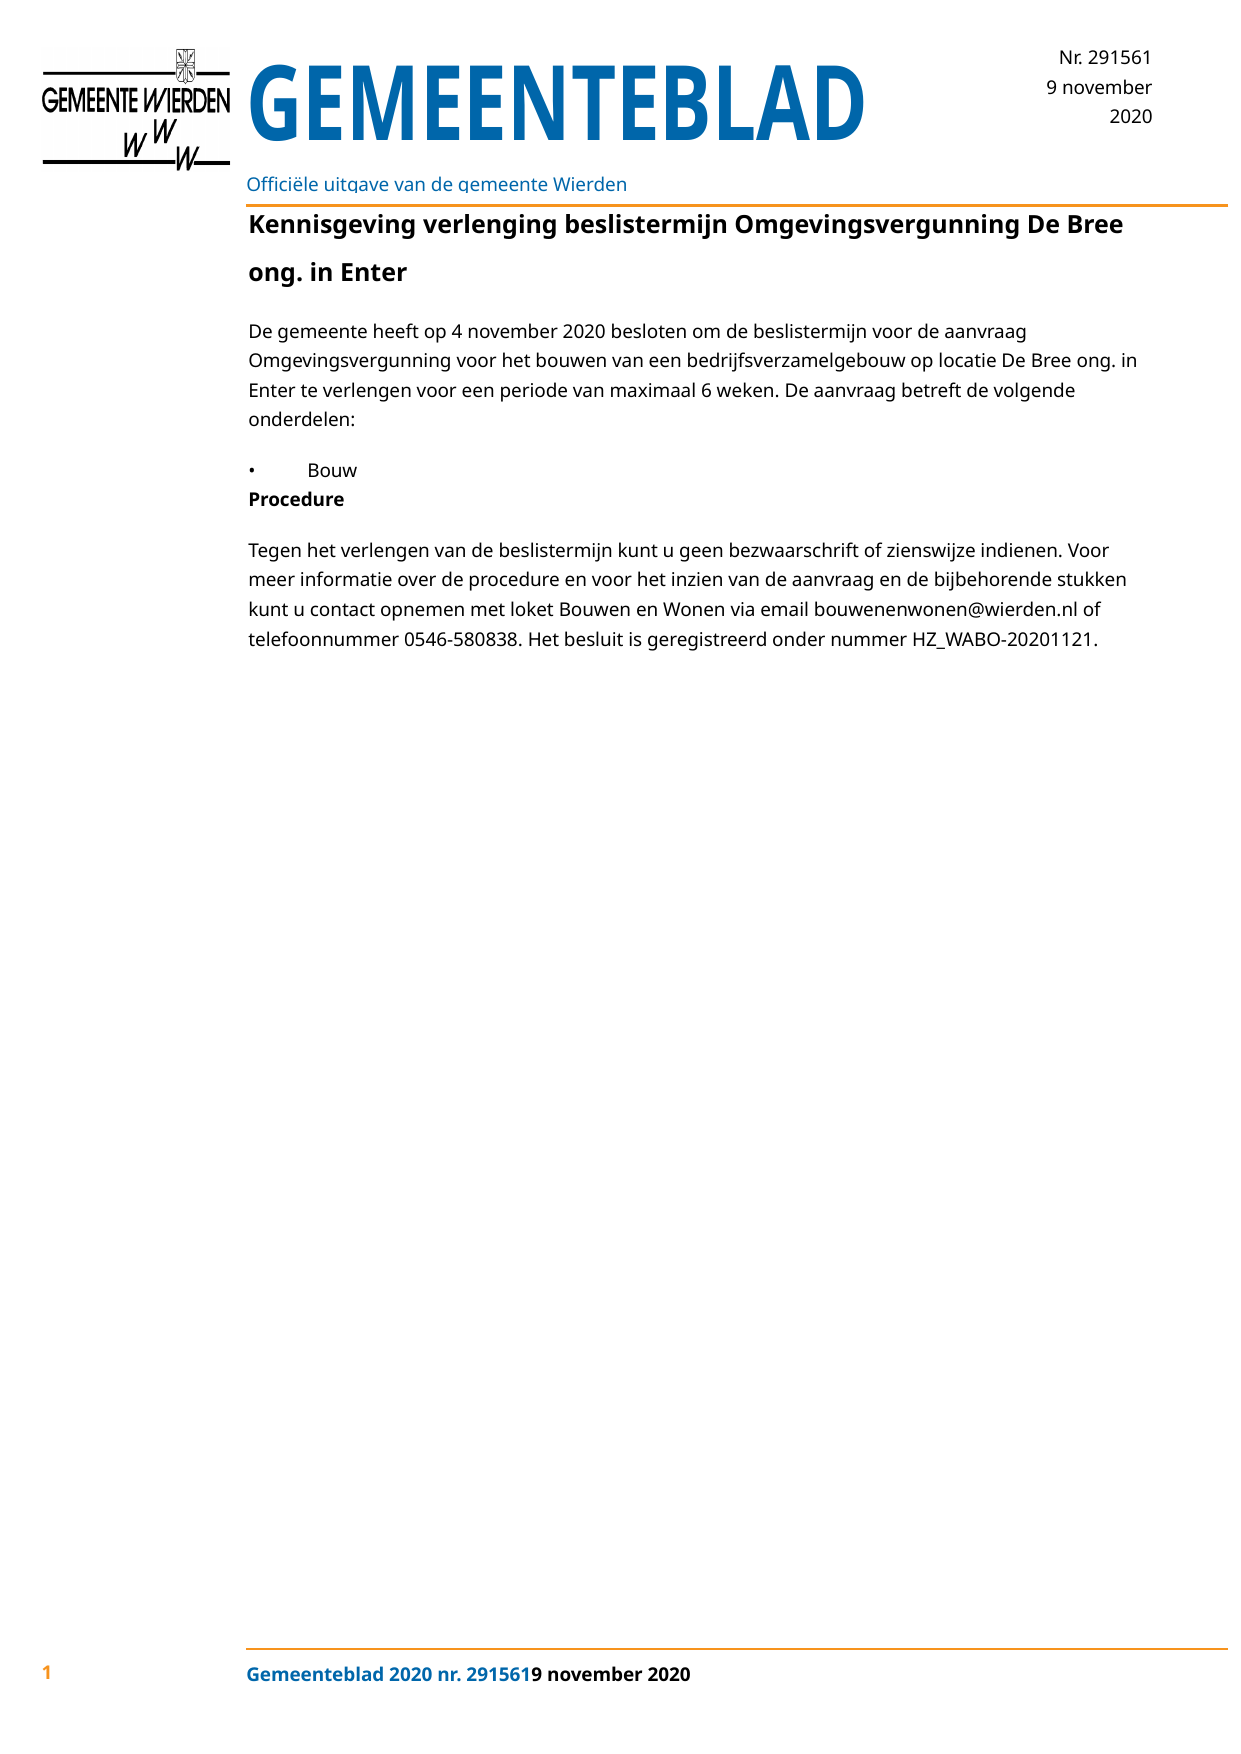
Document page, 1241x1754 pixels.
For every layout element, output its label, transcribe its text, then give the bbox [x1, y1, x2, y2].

text Kennisgeving verlenging beslistermijn Omgevingsvergunning De Bree ong. in Enter [248, 207, 1152, 288]
text Tegen het verlengen van de beslistermijn kunt u geen bezwaarschrift of zienswijze indienen. Voor meer informatie over de procedure en voor het inzien van de aanvraag en de bijbehorende stukken kunt u contact opnemen met loket Bouwen en Wonen via email bouwenenwonen@wierden.nl of telefoonnummer 0546-580838. Het besluit is geregistreerd onder nummer HZ_WABO-20201121. [248, 537, 1152, 652]
text Procedure [248, 487, 1152, 512]
picture [41, 47, 231, 172]
text De gemeente heeft op 4 november 2020 besloten om de beslistermijn voor de aanvraag Omgevingsvergunning voor het bouwen van een bedrijfsverzamelgebouw op locatie De Bree ong. in Enter te verlengen voor een periode van maximaal 6 weken. De aanvraag betreft de volgende onderdelen: [248, 318, 1152, 432]
list Bouw [248, 457, 1152, 483]
